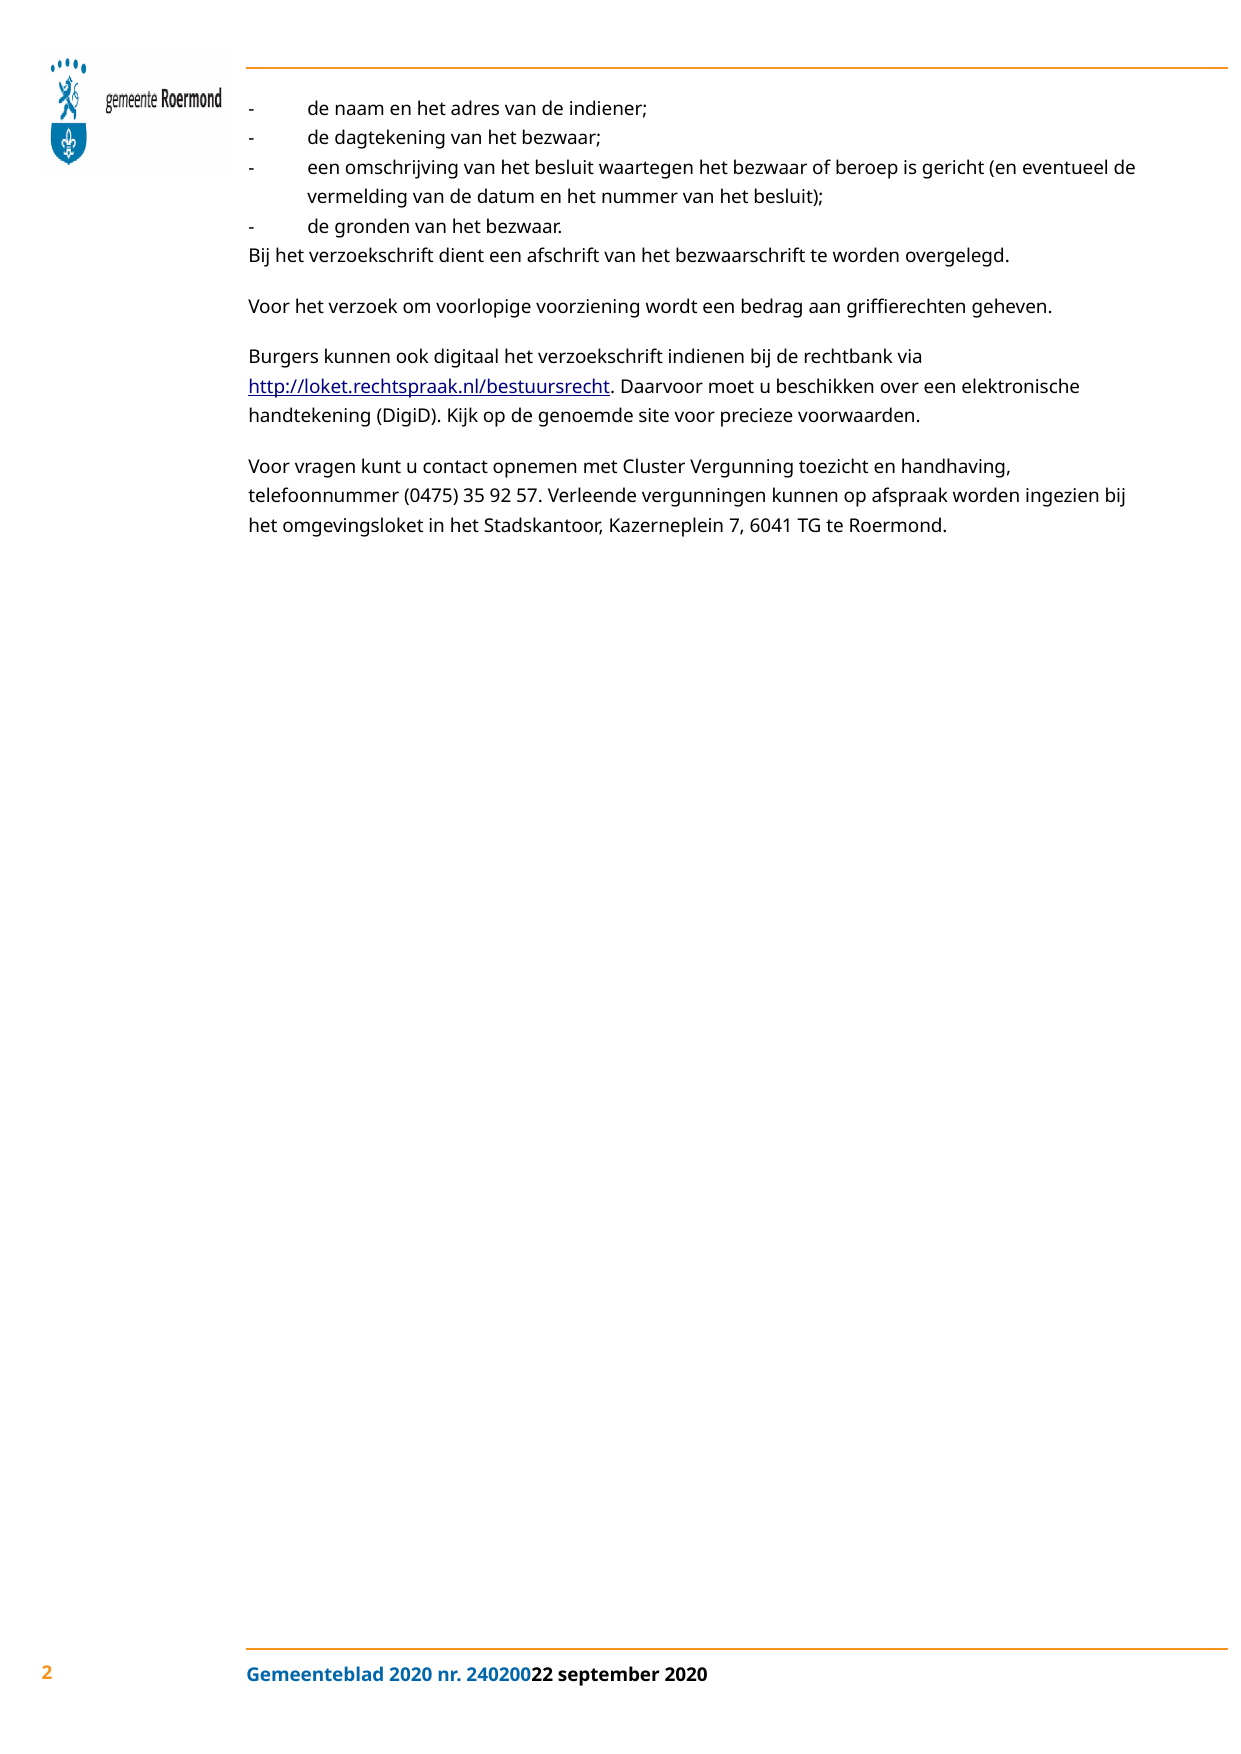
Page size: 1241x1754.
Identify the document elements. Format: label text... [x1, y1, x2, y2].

text Burgers kunnen ook digitaal het verzoekschrift indienen bij de rechtbank via http://loket.rechtspraak.nl/bestuursrecht. Daarvoor moet u beschikken over een elektronische handtekening (DigiD). Kijk op de genoemde site voor precieze voorwaarden. [248, 343, 1152, 428]
text Bij het verzoekschrift dient een afschrift van het bezwaarschrift te worden overgelegd. [248, 243, 1152, 268]
list de dagtekening van het bezwaar; [248, 124, 1152, 150]
picture [41, 47, 231, 172]
list de naam en het adres van de indiener; [248, 95, 1152, 121]
list de gronden van het bezwaar. [248, 213, 1152, 239]
list een omschrijving van het besluit waartegen het bezwaar of beroep is gericht (en eventueel de vermelding van de datum en het nummer van het besluit); [248, 154, 1152, 209]
text Voor het verzoek om voorlopige voorziening wordt een bedrag aan griffierechten geheven. [248, 293, 1152, 319]
text Voor vragen kunt u contact opnemen met Cluster Vergunning toezicht en handhaving, telefoonnummer (0475) 35 92 57. Verleende vergunningen kunnen op afspraak worden ingezien bij het omgevingsloket in het Stadskantoor, Kazerneplein 7, 6041 TG te Roermond. [248, 453, 1152, 538]
